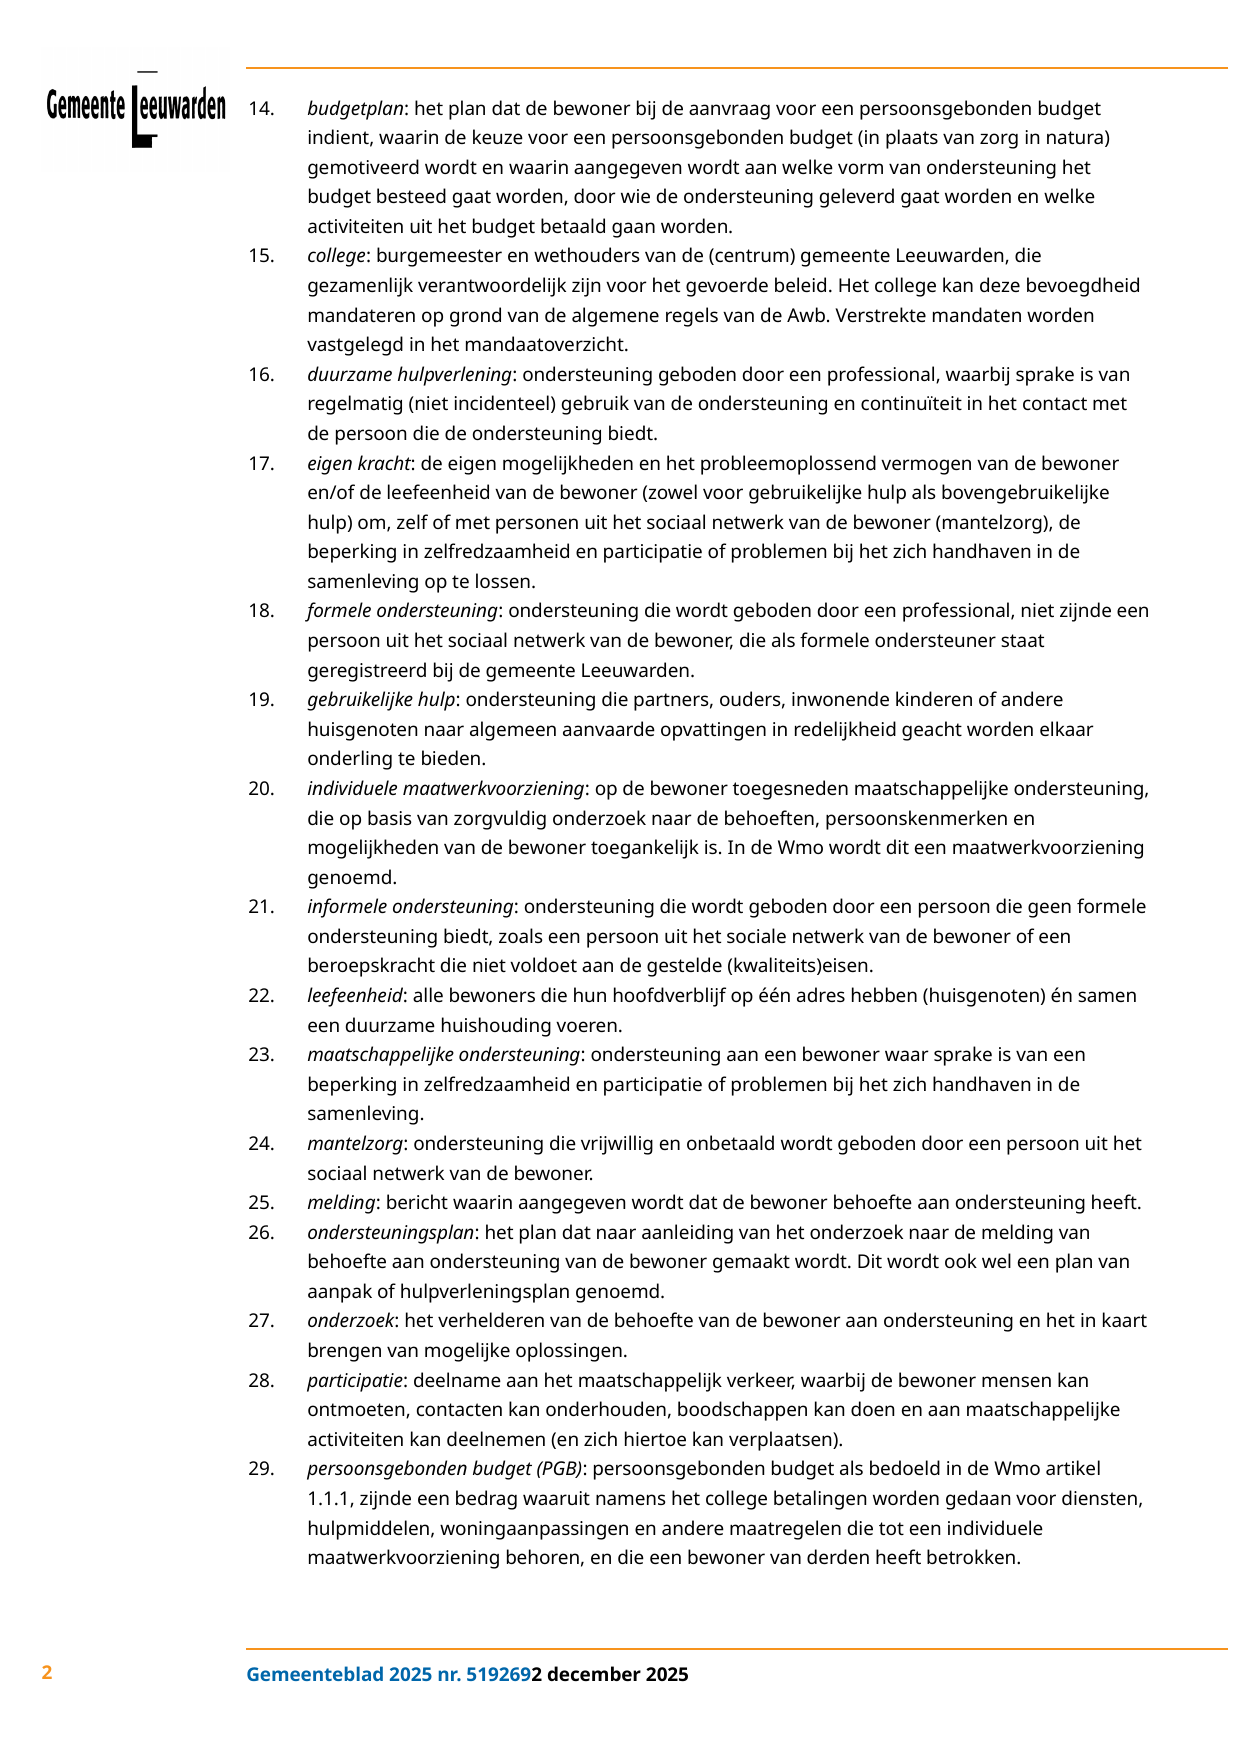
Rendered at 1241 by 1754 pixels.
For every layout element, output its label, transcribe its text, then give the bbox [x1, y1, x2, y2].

list gebruikelijke hulp: ondersteuning die partners, ouders, inwonende kinderen of andere huisgenoten naar algemeen aanvaarde opvattingen in redelijkheid geacht worden elkaar onderling te bieden. [248, 686, 1152, 771]
list persoonsgebonden budget (PGB): persoonsgebonden budget als bedoeld in de Wmo artikel 1.1.1, zijnde een bedrag waaruit namens het college betalingen worden gedaan voor diensten, hulpmiddelen, woningaanpassingen en andere maatregelen die tot een individuele maatwerkvoorziening behoren, en die een bewoner van derden heeft betrokken. [248, 1456, 1152, 1570]
list budgetplan: het plan dat de bewoner bij de aanvraag voor een persoonsgebonden budget indient, waarin de keuze voor een persoonsgebonden budget (in plaats van zorg in natura) gemotiveerd wordt en waarin aangegeven wordt aan welke vorm van ondersteuning het budget besteed gaat worden, door wie de ondersteuning geleverd gaat worden en welke activiteiten uit het budget betaald gaan worden. [248, 95, 1152, 239]
list leefeenheid: alle bewoners die hun hoofdverblijf op één adres hebben (huisgenoten) én samen een duurzame huishouding voeren. [248, 982, 1152, 1038]
list melding: bericht waarin aangegeven wordt dat de bewoner behoefte aan ondersteuning heeft. [248, 1189, 1152, 1215]
list informele ondersteuning: ondersteuning die wordt geboden door een persoon die geen formele ondersteuning biedt, zoals een persoon uit het sociale netwerk van de bewoner of een beroepskracht die niet voldoet aan de gestelde (kwaliteits)eisen. [248, 893, 1152, 978]
list individuele maatwerkvoorziening: op de bewoner toegesneden maatschappelijke ondersteuning, die op basis van zorgvuldig onderzoek naar de behoeften, persoonskenmerken en mogelijkheden van de bewoner toegankelijk is. In de Wmo wordt dit een maatwerkvoorziening genoemd. [248, 775, 1152, 890]
list participatie: deelname aan het maatschappelijk verkeer, waarbij de bewoner mensen kan ontmoeten, contacten kan onderhouden, boodschappen kan doen en aan maatschappelijke activiteiten kan deelnemen (en zich hiertoe kan verplaatsen). [248, 1367, 1152, 1452]
list onderzoek: het verhelderen van de behoefte van de bewoner aan ondersteuning en het in kaart brengen van mogelijke oplossingen. [248, 1308, 1152, 1363]
list maatschappelijke ondersteuning: ondersteuning aan een bewoner waar sprake is van een beperking in zelfredzaamheid en participatie of problemen bij het zich handhaven in de samenleving. [248, 1041, 1152, 1126]
list mantelzorg: ondersteuning die vrijwillig en onbetaald wordt geboden door een persoon uit het sociaal netwerk van de bewoner. [248, 1130, 1152, 1186]
list ondersteuningsplan: het plan dat naar aanleiding van het onderzoek naar de melding van behoefte aan ondersteuning van de bewoner gemaakt wordt. Dit wordt ook wel een plan van aanpak of hulpverleningsplan genoemd. [248, 1219, 1152, 1304]
list eigen kracht: de eigen mogelijkheden en het probleemoplossend vermogen van de bewoner en/of de leefeenheid van de bewoner (zowel voor gebruikelijke hulp als bovengebruikelijke hulp) om, zelf of met personen uit het sociaal netwerk van de bewoner (mantelzorg), de beperking in zelfredzaamheid en participatie of problemen bij het zich handhaven in de samenleving op te lossen. [248, 450, 1152, 594]
list college: burgemeester en wethouders van de (centrum) gemeente Leeuwarden, die gezamenlijk verantwoordelijk zijn voor het gevoerde beleid. Het college kan deze bevoegdheid mandateren op grond van de algemene regels van de Awb. Verstrekte mandaten worden vastgelegd in het mandaatoverzicht. [248, 243, 1152, 357]
list formele ondersteuning: ondersteuning die wordt geboden door een professional, niet zijnde een persoon uit het sociaal netwerk van de bewoner, die als formele ondersteuner staat geregistreerd bij de gemeente Leeuwarden. [248, 598, 1152, 683]
list duurzame hulpverlening: ondersteuning geboden door een professional, waarbij sprake is van regelmatig (niet incidenteel) gebruik van de ondersteuning en continuïteit in het contact met de persoon die de ondersteuning biedt. [248, 361, 1152, 446]
picture [41, 47, 231, 172]
